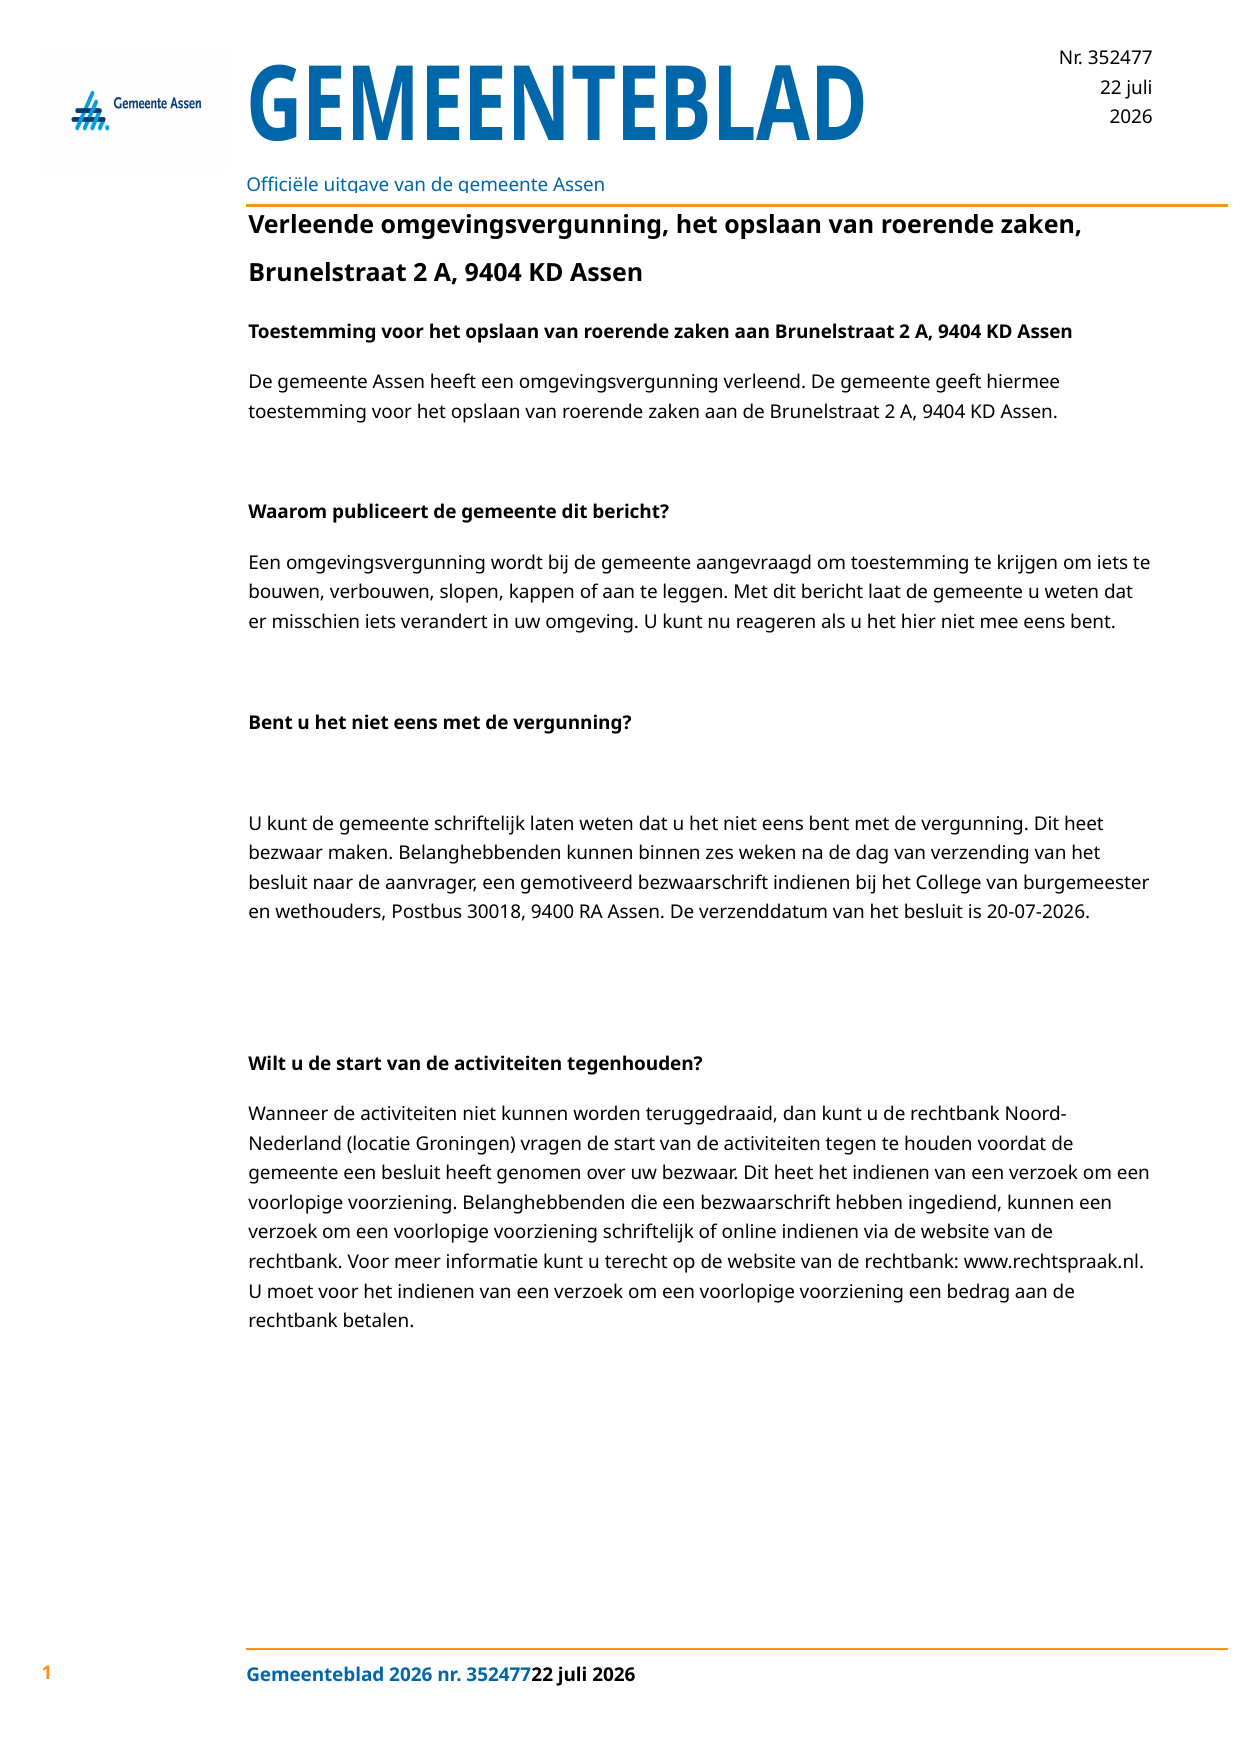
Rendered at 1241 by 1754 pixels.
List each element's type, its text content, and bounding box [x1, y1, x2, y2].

text Bent u het niet eens met de vergunning? [248, 709, 1152, 735]
text De gemeente Assen heeft een omgevingsvergunning verleend. De gemeente geeft hiermee toestemming voor het opslaan van roerende zaken aan de Brunelstraat 2 A, 9404 KD Assen. [248, 368, 1152, 424]
text Verleende omgevingsvergunning, het opslaan van roerende zaken, Brunelstraat 2 A, 9404 KD Assen [248, 207, 1152, 288]
picture [41, 47, 231, 172]
text Wilt u de start van de activiteiten tegenhouden? [248, 1050, 1152, 1076]
text U kunt de gemeente schriftelijk laten weten dat u het niet eens bent met de vergunning. Dit heet bezwaar maken. Belanghebbenden kunnen binnen zes weken na de dag van verzending van het besluit naar de aanvrager, een gemotiveerd bezwaarschrift indienen bij het College van burgemeester en wethouders, Postbus 30018, 9400 RA Assen. De verzenddatum van het besluit is 20-07-2026. [248, 810, 1152, 924]
text Wanneer de activiteiten niet kunnen worden teruggedraaid, dan kunt u de rechtbank Noord-Nederland (locatie Groningen) vragen de start van de activiteiten tegen te houden voordat de gemeente een besluit heeft genomen over uw bezwaar. Dit heet het indienen van een verzoek om een voorlopige voorziening. Belanghebbenden die een bezwaarschrift hebben ingediend, kunnen een verzoek om een voorlopige voorziening schriftelijk of online indienen via de website van de rechtbank. Voor meer informatie kunt u terecht op de website van de rechtbank: www.rechtspraak.nl. U moet voor het indienen van een verzoek om een voorlopige voorziening een bedrag aan de rechtbank betalen. [248, 1100, 1152, 1333]
text Waarom publiceert de gemeente dit bericht? [248, 499, 1152, 524]
text Een omgevingsvergunning wordt bij de gemeente aangevraagd om toestemming te krijgen om iets te bouwen, verbouwen, slopen, kappen of aan te leggen. Met dit bericht laat de gemeente u weten dat er misschien iets verandert in uw omgeving. U kunt nu reageren als u het hier niet mee eens bent. [248, 549, 1152, 634]
text Toestemming voor het opslaan van roerende zaken aan Brunelstraat 2 A, 9404 KD Assen [248, 318, 1152, 344]
